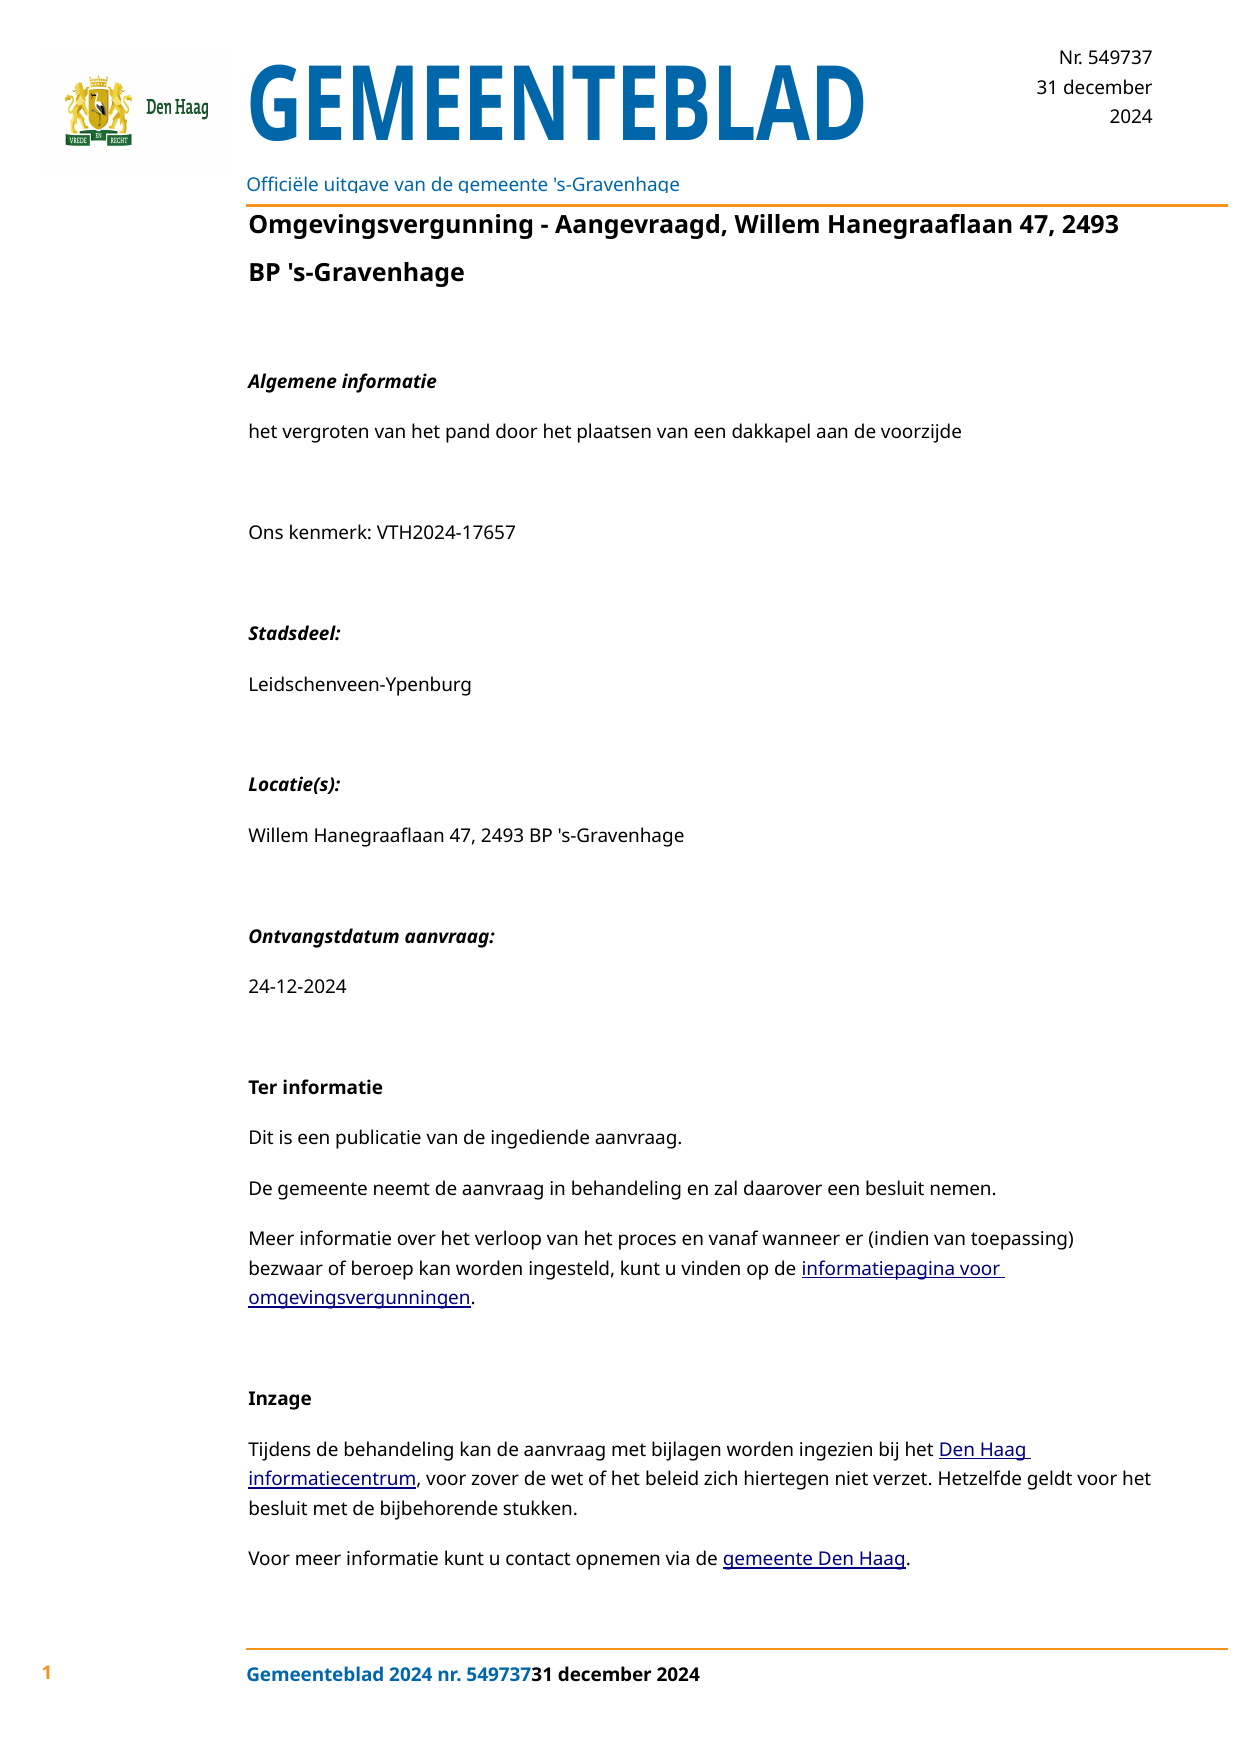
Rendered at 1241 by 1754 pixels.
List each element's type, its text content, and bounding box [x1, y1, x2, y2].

text Ter informatie [248, 1074, 1152, 1100]
text het vergroten van het pand door het plaatsen van een dakkapel aan de voorzijde [248, 419, 1152, 444]
text Locatie(s): [248, 772, 1152, 797]
text De gemeente neemt de aanvraag in behandeling en zal daarover een besluit nemen. [248, 1175, 1152, 1201]
text Voor meer informatie kunt u contact opnemen via de gemeente Den Haag. [248, 1545, 1152, 1571]
text Omgevingsvergunning - Aangevraagd, Willem Hanegraaflaan 47, 2493 BP 's-Gravenhage [248, 207, 1152, 288]
text Algemene informatie [248, 368, 1152, 394]
text Dit is een publicatie van de ingediende aanvraag. [248, 1124, 1152, 1150]
text Ontvangstdatum aanvraag: [248, 923, 1152, 949]
picture [41, 47, 231, 172]
text Leidschenveen-Ypenburg [248, 671, 1152, 697]
text Meer informatie over het verloop van het proces en vanaf wanneer er (indien van toepassing) bezwaar of beroep kan worden ingesteld, kunt u vinden op de informatiepagina voor omgevingsvergunningen. [248, 1225, 1152, 1310]
text Ons kenmerk: VTH2024-17657 [248, 519, 1152, 545]
text Willem Hanegraaflaan 47, 2493 BP 's-Gravenhage [248, 822, 1152, 848]
text Stadsdeel: [248, 620, 1152, 646]
text Inzage [248, 1385, 1152, 1411]
text Tijdens de behandeling kan de aanvraag met bijlagen worden ingezien bij het Den Haag informatiecentrum, voor zover de wet of het beleid zich hiertegen niet verzet. Hetzelfde geldt voor het besluit met de bijbehorende stukken. [248, 1436, 1152, 1521]
text 24-12-2024 [248, 973, 1152, 999]
